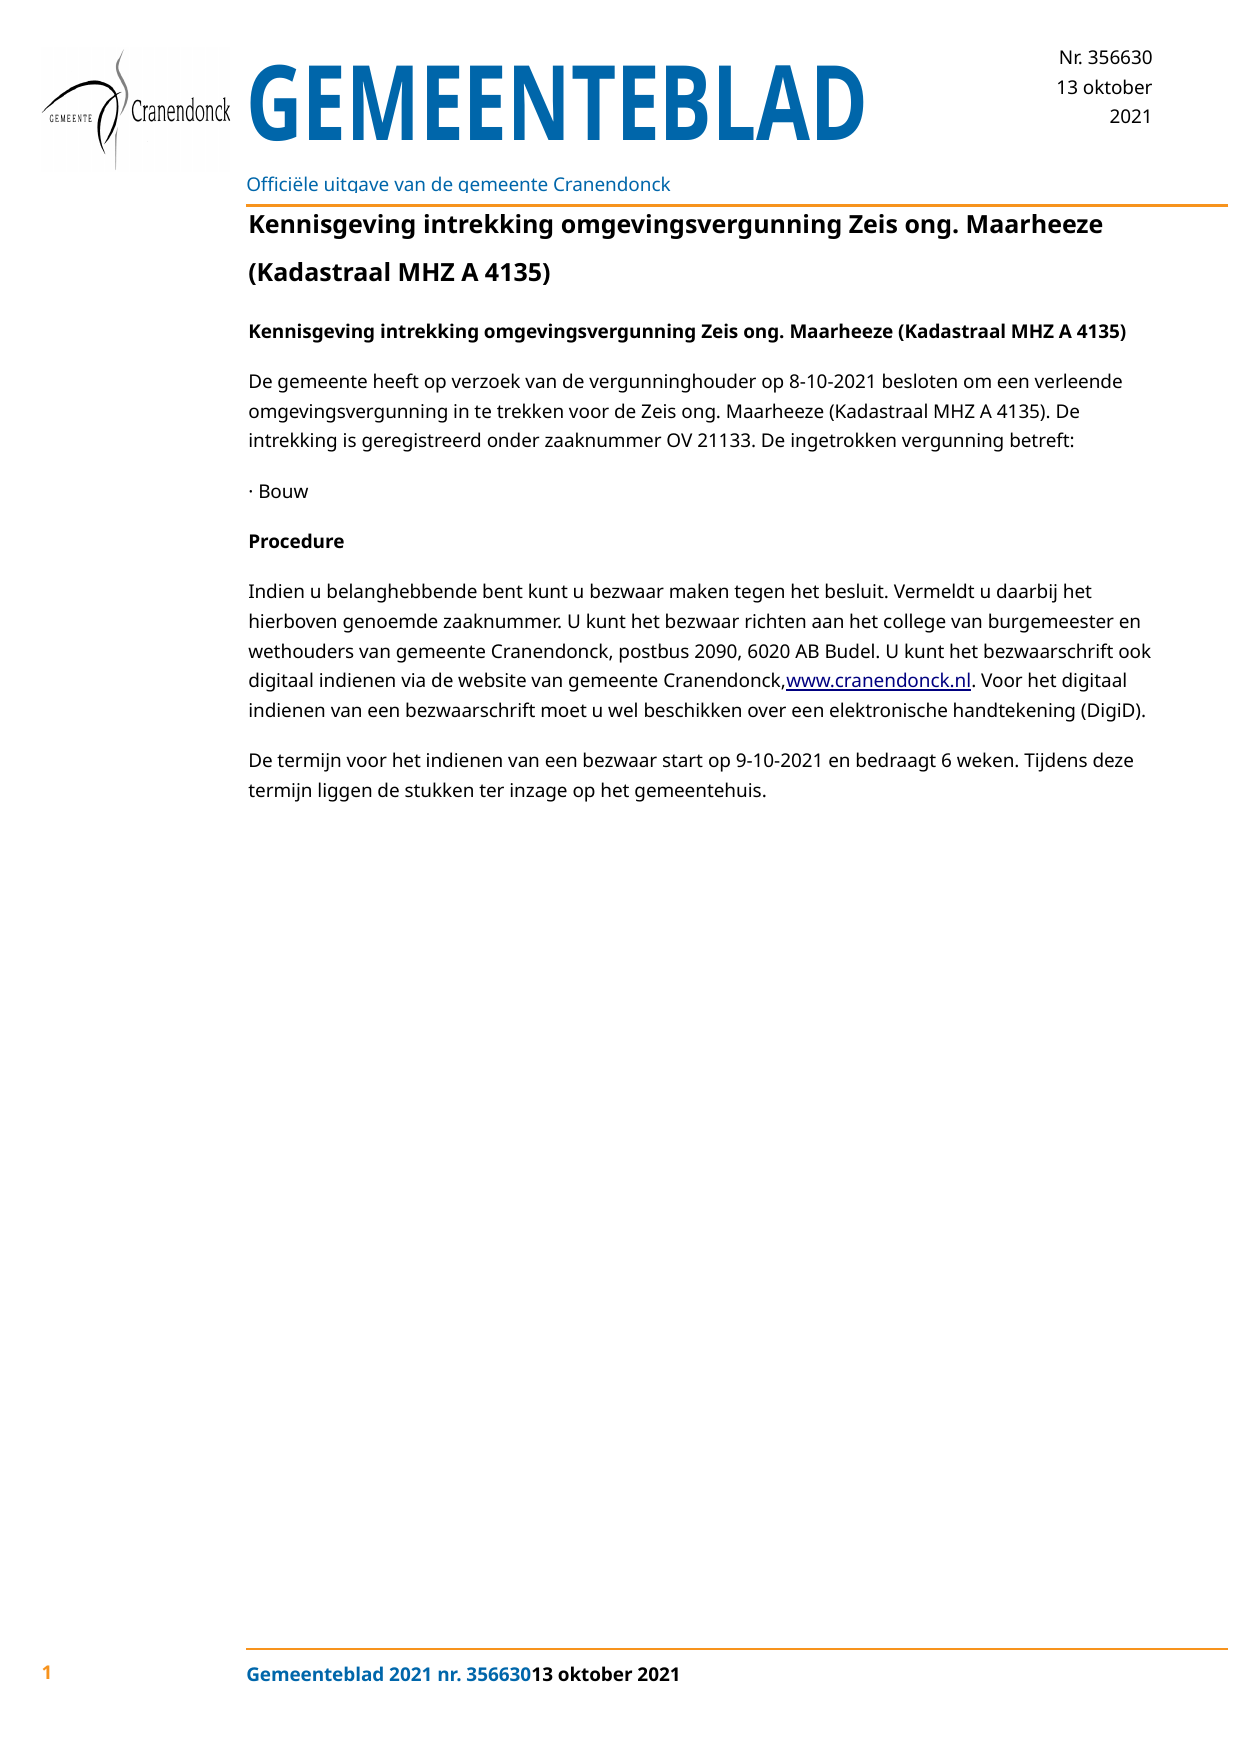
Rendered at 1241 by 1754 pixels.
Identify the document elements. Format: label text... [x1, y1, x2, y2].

picture [41, 47, 231, 172]
text De gemeente heeft op verzoek van de vergunninghouder op 8-10-2021 besloten om een verleende omgevingsvergunning in te trekken voor de Zeis ong. Maarheeze (Kadastraal MHZ A 4135). De intrekking is geregistreerd onder zaaknummer OV 21133. De ingetrokken vergunning betreft: [248, 368, 1152, 453]
text De termijn voor het indienen van een bezwaar start op 9-10-2021 en bedraagt 6 weken. Tijdens deze termijn liggen de stukken ter inzage op het gemeentehuis. [248, 747, 1152, 803]
text Kennisgeving intrekking omgevingsvergunning Zeis ong. Maarheeze (Kadastraal MHZ A 4135) [248, 318, 1152, 344]
text Kennisgeving intrekking omgevingsvergunning Zeis ong. Maarheeze (Kadastraal MHZ A 4135) [248, 207, 1152, 288]
text Indien u belanghebbende bent kunt u bezwaar maken tegen het besluit. Vermeldt u daarbij het hierboven genoemde zaaknummer. U kunt het bezwaar richten aan het college van burgemeester en wethouders van gemeente Cranendonck, postbus 2090, 6020 AB Budel. U kunt het bezwaarschrift ook digitaal indienen via de website van gemeente Cranendonck,www.cranendonck.nl. Voor het digitaal indienen van een bezwaarschrift moet u wel beschikken over een elektronische handtekening (DigiD). [248, 579, 1152, 723]
text · Bouw [248, 478, 1152, 504]
text Procedure [248, 528, 1152, 554]
